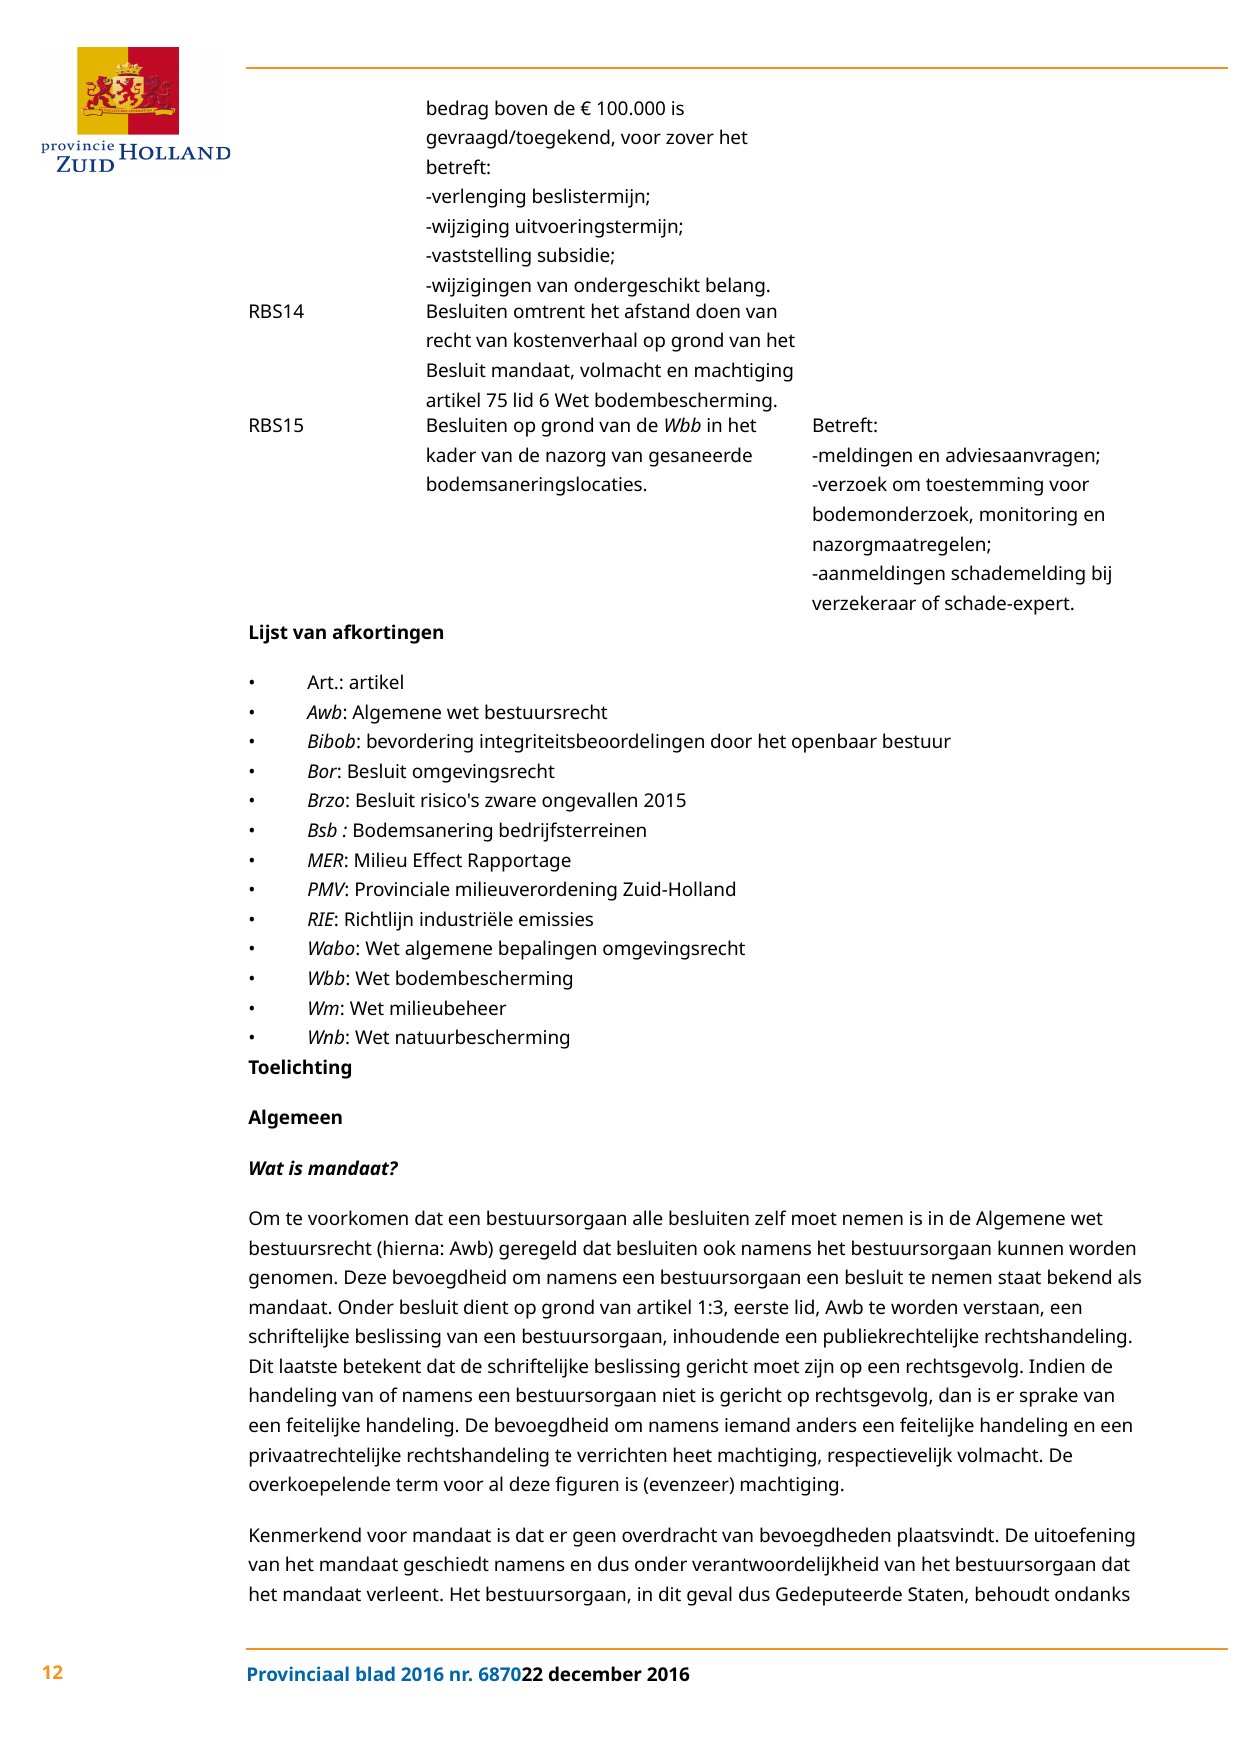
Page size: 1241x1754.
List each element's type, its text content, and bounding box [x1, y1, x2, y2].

list Brzo: Besluit risico's zware ongevallen 2015 [248, 788, 1152, 813]
text Om te voorkomen dat een bestuursorgaan alle besluiten zelf moet nemen is in de Algemene wet bestuursrecht (hierna: Awb) geregeld dat besluiten ook namens het bestuursorgaan kunnen worden genomen. Deze bevoegdheid om namens een bestuursorgaan een besluit te nemen staat bekend als mandaat. Onder besluit dient op grond van artikel 1:3, eerste lid, Awb te worden verstaan, een schriftelijke beslissing van een bestuursorgaan, inhoudende een publiekrechtelijke rechtshandeling. Dit laatste betekent dat de schriftelijke beslissing gericht moet zijn op een rechtsgevolg. Indien de handeling van of namens een bestuursorgaan niet is gericht op rechtsgevolg, dan is er sprake van een feitelijke handeling. De bevoegdheid om namens iemand anders een feitelijke handeling en een privaatrechtelijke rechtshandeling te verrichten heet machtiging, respectievelijk volmacht. De overkoepelende term voor al deze figuren is (evenzeer) machtiging. [248, 1205, 1152, 1497]
text Algemeen [248, 1104, 1152, 1130]
list Bibob: bevordering integriteitsbeoordelingen door het openbaar bestuur [248, 728, 1152, 754]
table_cell RBS14 [248, 298, 426, 412]
text Wat is mandaat? [248, 1155, 1152, 1181]
list Art.: artikel [248, 669, 1152, 695]
list Awb: Algemene wet bestuursrecht [248, 699, 1152, 725]
list Bor: Besluit omgevingsrecht [248, 758, 1152, 784]
list Bsb : Bodemsanering bedrijfsterreinen [248, 817, 1152, 843]
text Lijst van afkortingen [248, 619, 1152, 645]
text Toelichting [248, 1054, 1152, 1080]
list Wm: Wet milieubeheer [248, 995, 1152, 1021]
table_cell [812, 298, 1152, 412]
text Kenmerkend voor mandaat is dat er geen overdracht van bevoegdheden plaatsvindt. De uitoefening van het mandaat geschiedt namens en dus onder verantwoordelijkheid van het bestuursorgaan dat het mandaat verleent. Het bestuursorgaan, in dit geval dus Gedeputeerde Staten, behoudt ondanks [248, 1522, 1152, 1607]
list RIE: Richtlijn industriële emissies [248, 906, 1152, 932]
list Wnb: Wet natuurbescherming [248, 1024, 1152, 1050]
list MER: Milieu Effect Rapportage [248, 847, 1152, 873]
table_cell Besluiten omtrent het afstand doen van recht van kostenverhaal op grond van het Besluit mandaat, volmacht en machtiging artikel 75 lid 6 Wet bodembescherming. [426, 298, 812, 412]
table_cell [248, 95, 426, 298]
list PMV: Provinciale milieuverordening Zuid-Holland [248, 876, 1152, 902]
list Wbb: Wet bodembescherming [248, 965, 1152, 991]
table_cell RBS15 [248, 413, 426, 616]
table_cell Betreft: -meldingen en adviesaanvragen; -verzoek om toestemming voor bodemonderzoek, monitoring en nazorgmaatregelen; -aanmeldingen schademelding bij verzekeraar of schade-expert. [812, 413, 1152, 616]
picture [41, 47, 231, 172]
table_cell bedrag boven de € 100.000 is gevraagd/toegekend, voor zover het betreft: -verlenging beslistermijn; -wijziging uitvoeringstermijn; -vaststelling subsidie; -wijzigingen van ondergeschikt belang. [426, 95, 812, 298]
list Wabo: Wet algemene bepalingen omgevingsrecht [248, 936, 1152, 961]
table_cell Besluiten op grond van de Wbb in het kader van de nazorg van gesaneerde bodemsaneringslocaties. [426, 413, 812, 616]
table_cell [812, 95, 1152, 298]
